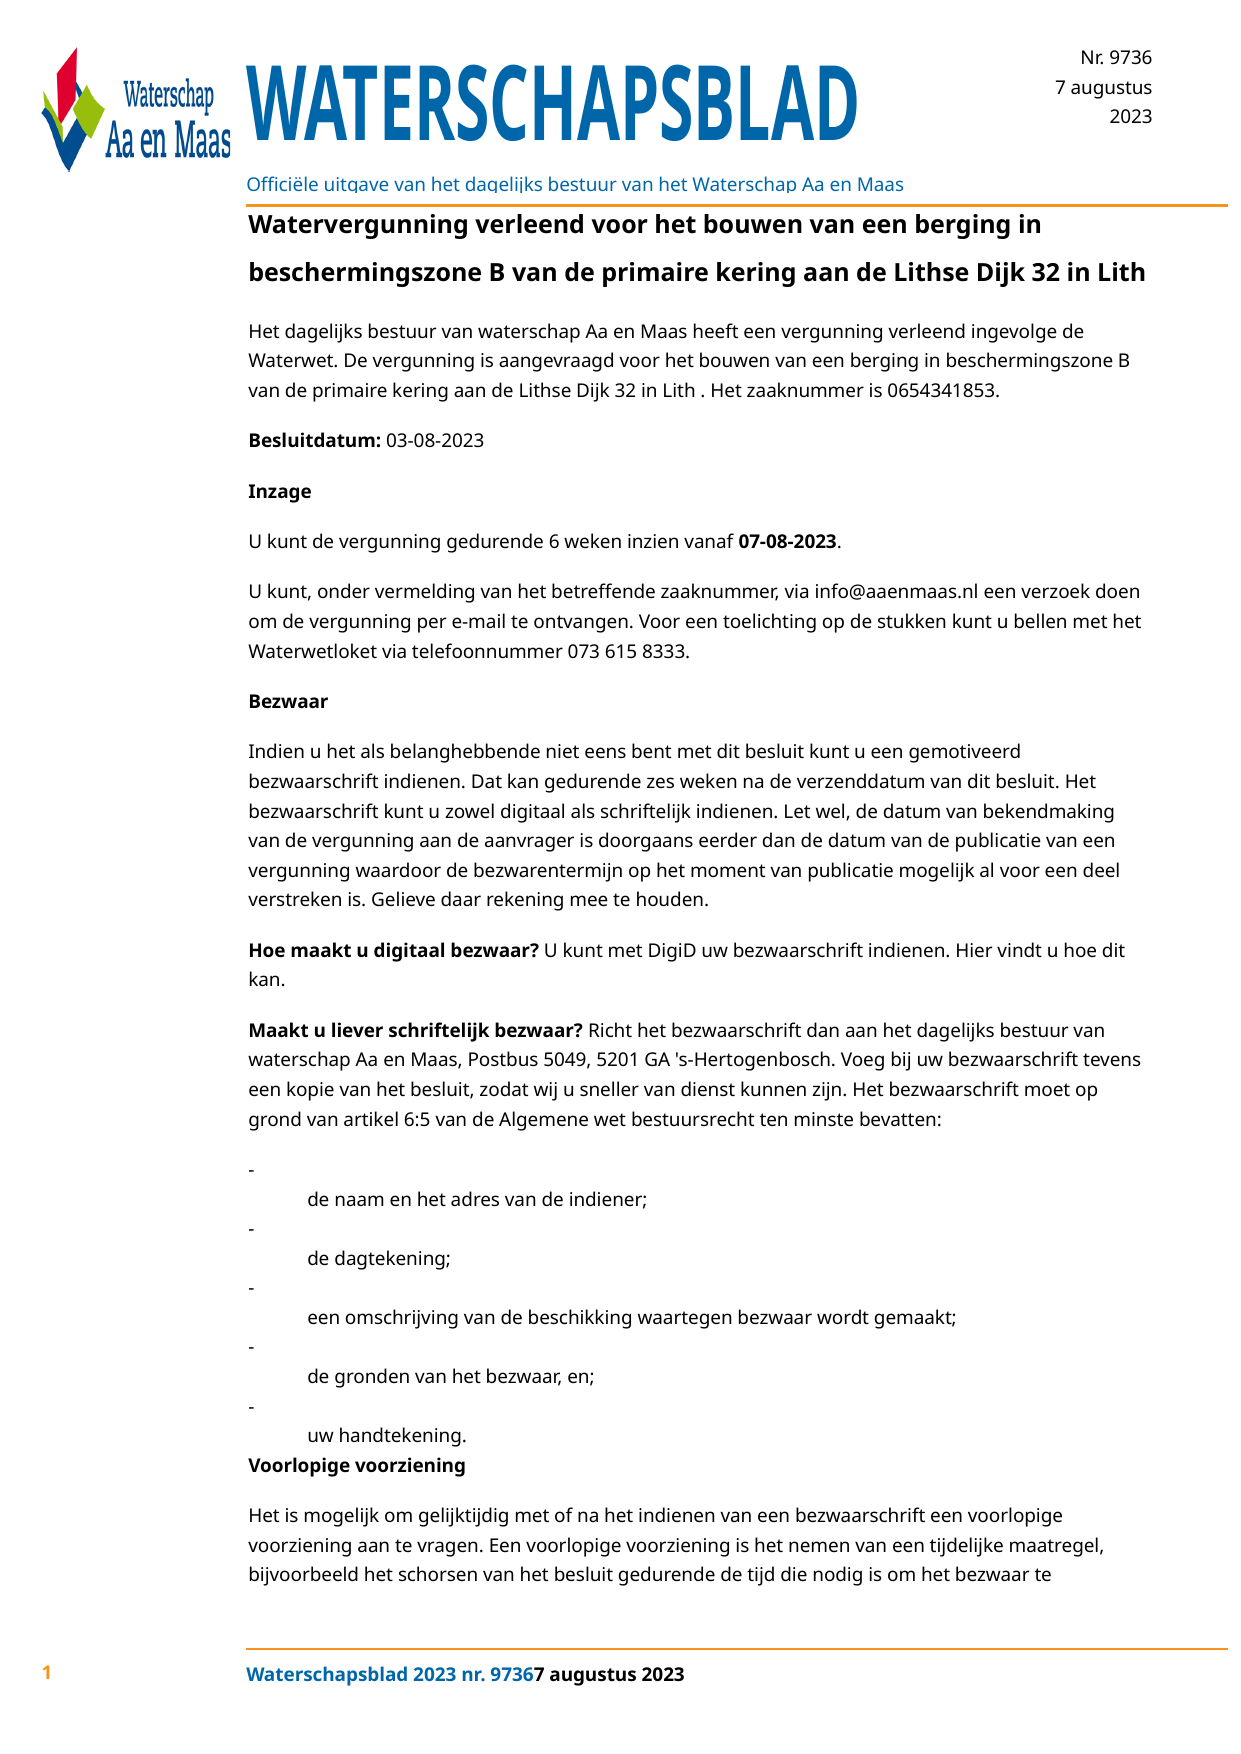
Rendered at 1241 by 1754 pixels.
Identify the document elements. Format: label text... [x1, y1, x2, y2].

text Inzage [248, 478, 1152, 504]
list de gronden van het bezwaar, en; [248, 1363, 1152, 1389]
text Hoe maakt u digitaal bezwaar? U kunt met DigiD uw bezwaarschrift indienen. Hier vindt u hoe dit kan. [248, 937, 1152, 992]
text Watervergunning verleend voor het bouwen van een berging in beschermingszone B van de primaire kering aan de Lithse Dijk 32 in Lith [248, 207, 1152, 288]
text Maakt u liever schriftelijk bezwaar? Richt het bezwaarschrift dan aan het dagelijks bestuur van waterschap Aa en Maas, Postbus 5049, 5201 GA 's-Hertogenbosch. Voeg bij uw bezwaarschrift tevens een kopie van het besluit, zodat wij u sneller van dienst kunnen zijn. Het bezwaarschrift moet op grond van artikel 6:5 van de Algemene wet bestuursrecht ten minste bevatten: [248, 1017, 1152, 1132]
picture [41, 47, 231, 172]
text Het dagelijks bestuur van waterschap Aa en Maas heeft een vergunning verleend ingevolge de Waterwet. De vergunning is aangevraagd voor het bouwen van een berging in beschermingszone B van de primaire kering aan de Lithse Dijk 32 in Lith . Het zaaknummer is 0654341853. [248, 318, 1152, 403]
text Indien u het als belanghebbende niet eens bent met dit besluit kunt u een gemotiveerd bezwaarschrift indienen. Dat kan gedurende zes weken na de verzenddatum van dit besluit. Het bezwaarschrift kunt u zowel digitaal als schriftelijk indienen. Let wel, de datum van bekendmaking van de vergunning aan de aanvrager is doorgaans eerder dan de datum van de publicatie van een vergunning waardoor de bezwarentermijn op het moment van publicatie mogelijk al voor een deel verstreken is. Gelieve daar rekening mee te houden. [248, 739, 1152, 912]
text Besluitdatum: 03-08-2023 [248, 427, 1152, 453]
text Het is mogelijk om gelijktijdig met of na het indienen van een bezwaarschrift een voorlopige voorziening aan te vragen. Een voorlopige voorziening is het nemen van een tijdelijke maatregel, bijvoorbeeld het schorsen van het besluit gedurende de tijd die nodig is om het bezwaar te [248, 1502, 1152, 1587]
list de naam en het adres van de indiener; [248, 1186, 1152, 1212]
text Bezwaar [248, 688, 1152, 714]
list de dagtekening; [248, 1245, 1152, 1271]
text U kunt de vergunning gedurende 6 weken inzien vanaf 07-08-2023. [248, 528, 1152, 554]
list een omschrijving van de beschikking waartegen bezwaar wordt gemaakt; [248, 1304, 1152, 1330]
text U kunt, onder vermelding van het betreffende zaaknummer, via info@aaenmaas.nl een verzoek doen om de vergunning per e-mail te ontvangen. Voor een toelichting op de stukken kunt u bellen met het Waterwetloket via telefoonnummer 073 615 8333. [248, 579, 1152, 664]
text Voorlopige voorziening [248, 1452, 1152, 1478]
list uw handtekening. [248, 1422, 1152, 1448]
